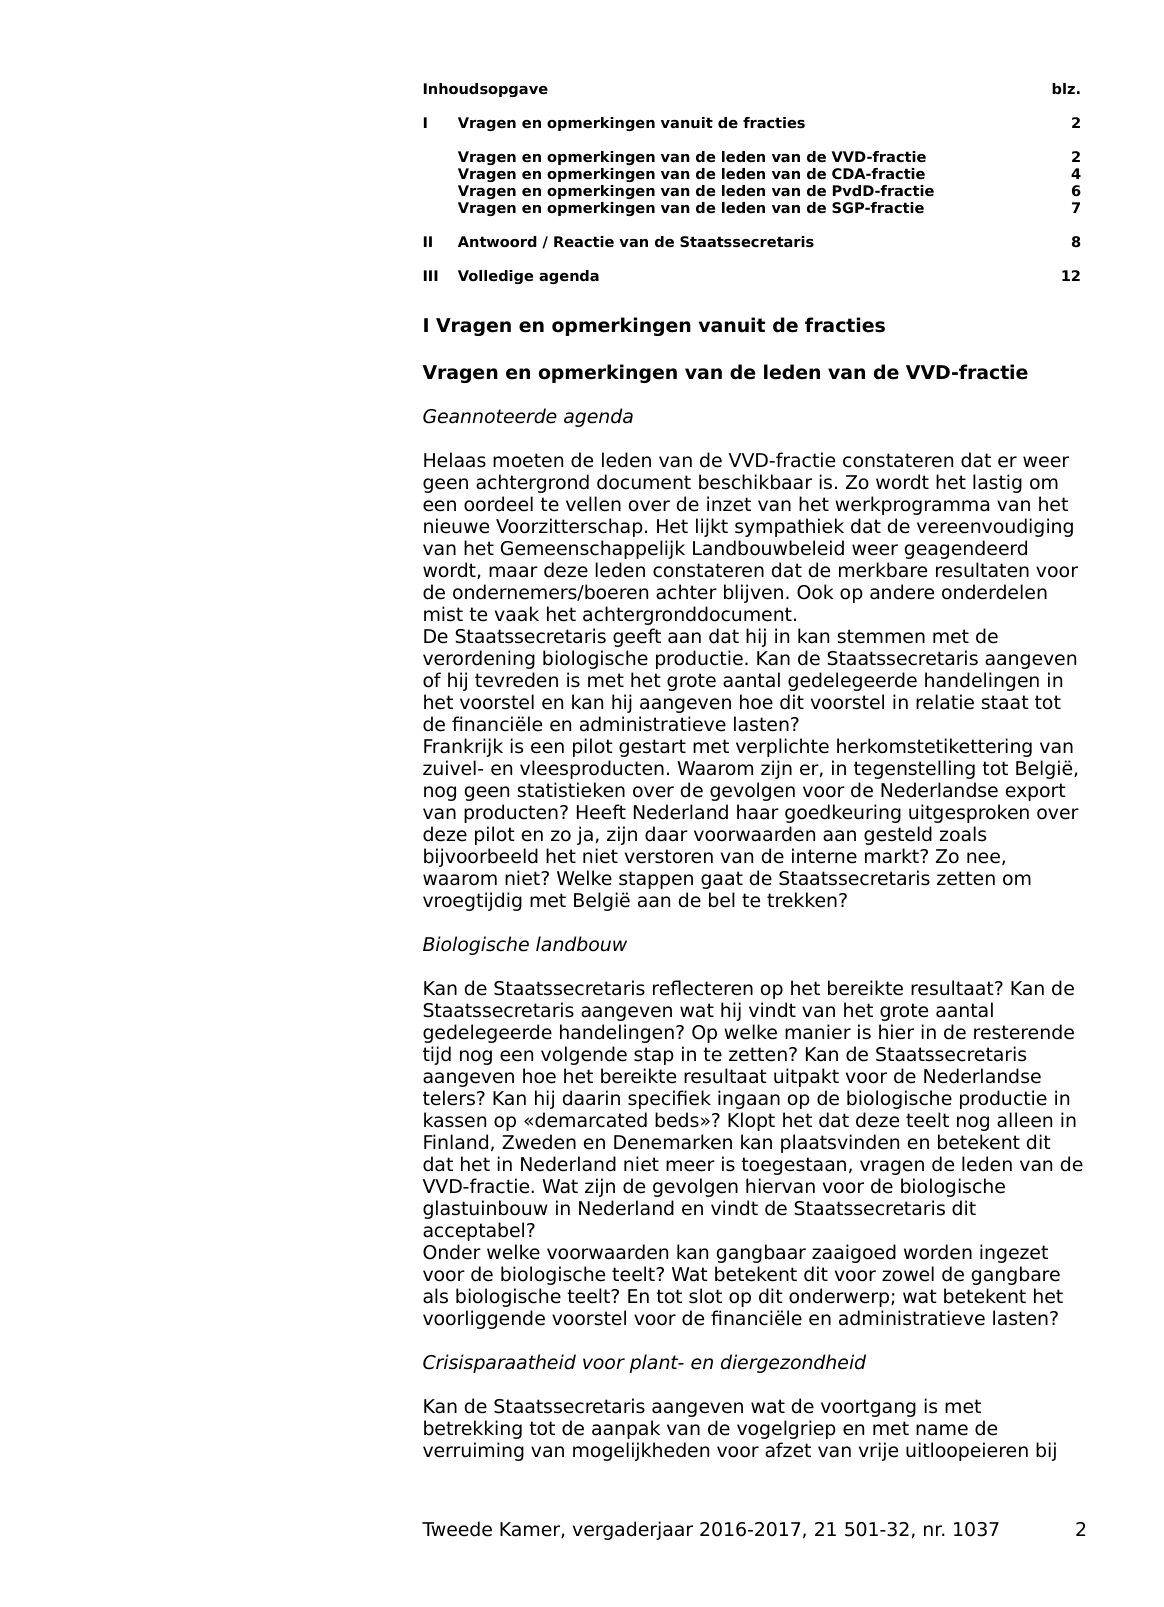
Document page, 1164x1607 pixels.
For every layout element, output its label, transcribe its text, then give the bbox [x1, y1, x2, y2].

table_cell I [422, 115, 452, 132]
table_cell 2 [1028, 115, 1087, 132]
table_cell 4 [1028, 166, 1087, 183]
table_cell [422, 183, 452, 200]
table_cell [422, 98, 452, 115]
table_cell [452, 98, 1028, 115]
table_header Inhoudsopgave [422, 81, 1028, 98]
text Frankrijk is een pilot gestart met verplichte herkomstetikettering van zuivel- en vleesproducten. Waarom zijn er, in tegenstelling tot België, nog geen statistieken over de gevolgen voor de Nederlandse export van producten? Heeft Nederland haar goedkeuring uitgesproken over deze pilot en zo ja, zijn daar voorwaarden aan gesteld zoals bijvoorbeeld het niet verstoren van de interne markt? Zo nee, waarom niet? Welke stappen gaat de Staatssecretaris zetten om vroegtijdig met België aan de bel te trekken? [422, 736, 1087, 912]
table_cell 12 [1028, 268, 1087, 285]
table_cell Vragen en opmerkingen vanuit de fracties [452, 115, 1028, 132]
text Kan de Staatssecretaris reflecteren op het bereikte resultaat? Kan de Staatssecretaris aangeven wat hij vindt van het grote aantal gedelegeerde handelingen? Op welke manier is hier in de resterende tijd nog een volgende stap in te zetten? Kan de Staatssecretaris aangeven hoe het bereikte resultaat uitpakt voor de Nederlandse telers? Kan hij daarin specifiek ingaan op de biologische productie in kassen op «demarcated beds»? Klopt het dat deze teelt nog alleen in Finland, Zweden en Denemarken kan plaatsvinden en betekent dit dat het in Nederland niet meer is toegestaan, vragen de leden van de VVD-fractie. Wat zijn de gevolgen hiervan voor de biologische glastuinbouw in Nederland en vindt de Staatssecretaris dit acceptabel? [422, 978, 1087, 1242]
subtitle Crisisparaatheid voor plant- en diergezondheid [422, 1352, 1087, 1374]
table_cell [1028, 132, 1087, 149]
subtitle Vragen en opmerkingen van de leden van de VVD-fractie [422, 362, 1087, 384]
table_cell [452, 132, 1028, 149]
table_cell 8 [1028, 234, 1087, 251]
subtitle Biologische landbouw [422, 934, 1087, 956]
table_header blz. [1028, 81, 1087, 98]
text Onder welke voorwaarden kan gangbaar zaaigoed worden ingezet voor de biologische teelt? Wat betekent dit voor zowel de gangbare als biologische teelt? En tot slot op dit onderwerp; wat betekent het voorliggende voorstel voor de financiële en administratieve lasten? [422, 1242, 1087, 1329]
table_cell [422, 217, 452, 234]
table_cell Vragen en opmerkingen van de leden van de PvdD-fractie [452, 183, 1028, 200]
table_cell [422, 200, 452, 217]
table_cell Antwoord / Reactie van de Staatssecretaris [452, 234, 1028, 251]
text De Staatssecretaris geeft aan dat hij in kan stemmen met de verordening biologische productie. Kan de Staatssecretaris aangeven of hij tevreden is met het grote aantal gedelegeerde handelingen in het voorstel en kan hij aangeven hoe dit voorstel in relatie staat tot de financiële en administratieve lasten? [422, 626, 1087, 736]
table_cell III [422, 268, 452, 285]
table_cell Vragen en opmerkingen van de leden van de SGP-fractie [452, 200, 1028, 217]
table_cell Vragen en opmerkingen van de leden van de CDA-fractie [452, 166, 1028, 183]
table_cell [1028, 251, 1087, 268]
table_cell 2 [1028, 149, 1087, 166]
table_cell Volledige agenda [452, 268, 1028, 285]
subtitle I Vragen en opmerkingen vanuit de fracties [422, 315, 1087, 337]
table_cell [422, 132, 452, 149]
text Kan de Staatssecretaris aangeven wat de voortgang is met betrekking tot de aanpak van de vogelgriep en met name de verruiming van mogelijkheden voor afzet van vrije uitloopeieren bij [422, 1396, 1087, 1462]
table_cell II [422, 234, 452, 251]
table_cell [422, 251, 452, 268]
table_cell [1028, 98, 1087, 115]
table_cell Vragen en opmerkingen van de leden van de VVD-fractie [452, 149, 1028, 166]
table_cell [452, 217, 1028, 234]
table_cell [422, 149, 452, 166]
table_cell 7 [1028, 200, 1087, 217]
text Helaas moeten de leden van de VVD-fractie constateren dat er weer geen achtergrond document beschikbaar is. Zo wordt het lastig om een oordeel te vellen over de inzet van het werkprogramma van het nieuwe Voorzitterschap. Het lijkt sympathiek dat de vereenvoudiging van het Gemeenschappelijk Landbouwbeleid weer geagendeerd wordt, maar deze leden constateren dat de merkbare resultaten voor de ondernemers/boeren achter blijven. Ook op andere onderdelen mist te vaak het achtergronddocument. [422, 450, 1087, 626]
table_cell 6 [1028, 183, 1087, 200]
table_cell [422, 166, 452, 183]
table_cell [452, 251, 1028, 268]
table_cell [1028, 217, 1087, 234]
subtitle Geannoteerde agenda [422, 406, 1087, 428]
